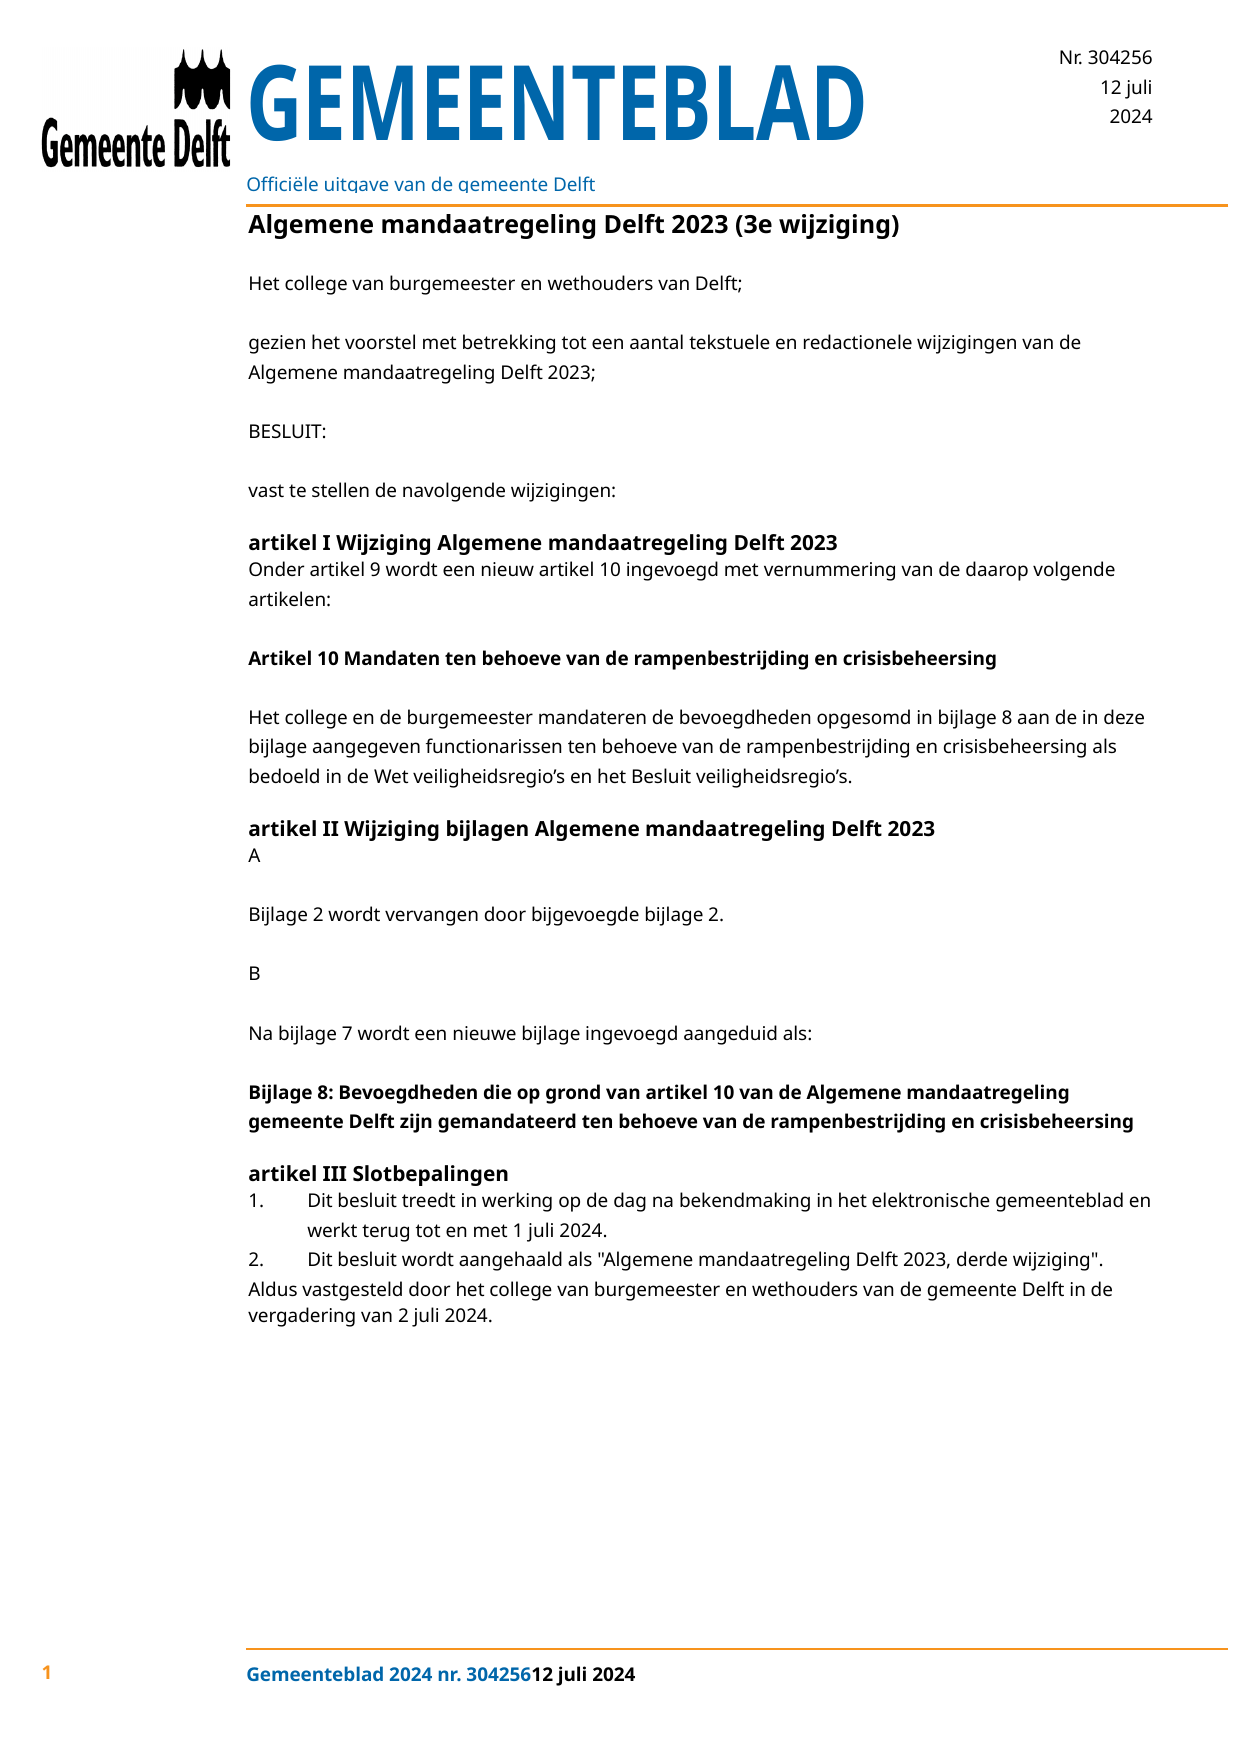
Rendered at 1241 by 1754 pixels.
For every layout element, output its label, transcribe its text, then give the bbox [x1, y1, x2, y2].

picture [41, 47, 231, 172]
text A [248, 842, 1152, 868]
text Aldus vastgesteld door het college van burgemeester en wethouders van de gemeente Delft in de vergadering van 2 juli 2024. [248, 1276, 1152, 1327]
text artikel III Slotbepalingen [248, 1159, 1152, 1187]
text Bijlage 2 wordt vervangen door bijgevoegde bijlage 2. [248, 901, 1152, 927]
text Artikel 10 Mandaten ten behoeve van de rampenbestrijding en crisisbeheersing [248, 645, 1152, 671]
text Onder artikel 9 wordt een nieuw artikel 10 ingevoegd met vernummering van de daarop volgende artikelen: [248, 556, 1152, 612]
text artikel I Wijziging Algemene mandaatregeling Delft 2023 [248, 528, 1152, 556]
text B [248, 961, 1152, 986]
text artikel II Wijziging bijlagen Algemene mandaatregeling Delft 2023 [248, 814, 1152, 842]
text Algemene mandaatregeling Delft 2023 (3e wijziging) [248, 207, 1152, 241]
text gezien het voorstel met betrekking tot een aantal tekstuele en redactionele wijzigingen van de Algemene mandaatregeling Delft 2023; [248, 329, 1152, 385]
text Na bijlage 7 wordt een nieuwe bijlage ingevoegd aangeduid als: [248, 1020, 1152, 1045]
list Dit besluit wordt aangehaald als "Algemene mandaatregeling Delft 2023, derde wijziging". [248, 1246, 1152, 1272]
list Dit besluit treedt in werking op de dag na bekendmaking in het elektronische gemeenteblad en werkt terug tot en met 1 juli 2024. [248, 1187, 1152, 1243]
text Het college en de burgemeester mandateren de bevoegdheden opgesomd in bijlage 8 aan de in deze bijlage aangegeven functionarissen ten behoeve van de rampenbestrijding en crisisbeheersing als bedoeld in de Wet veiligheidsregio’s en het Besluit veiligheidsregio’s. [248, 704, 1152, 789]
text BESLUIT: [248, 418, 1152, 444]
text Bijlage 8: Bevoegdheden die op grond van artikel 10 van de Algemene mandaatregeling gemeente Delft zijn gemandateerd ten behoeve van de rampenbestrijding en crisisbeheersing [248, 1079, 1152, 1134]
text Het college van burgemeester en wethouders van Delft; [248, 270, 1152, 296]
text vast te stellen de navolgende wijzigingen: [248, 477, 1152, 503]
